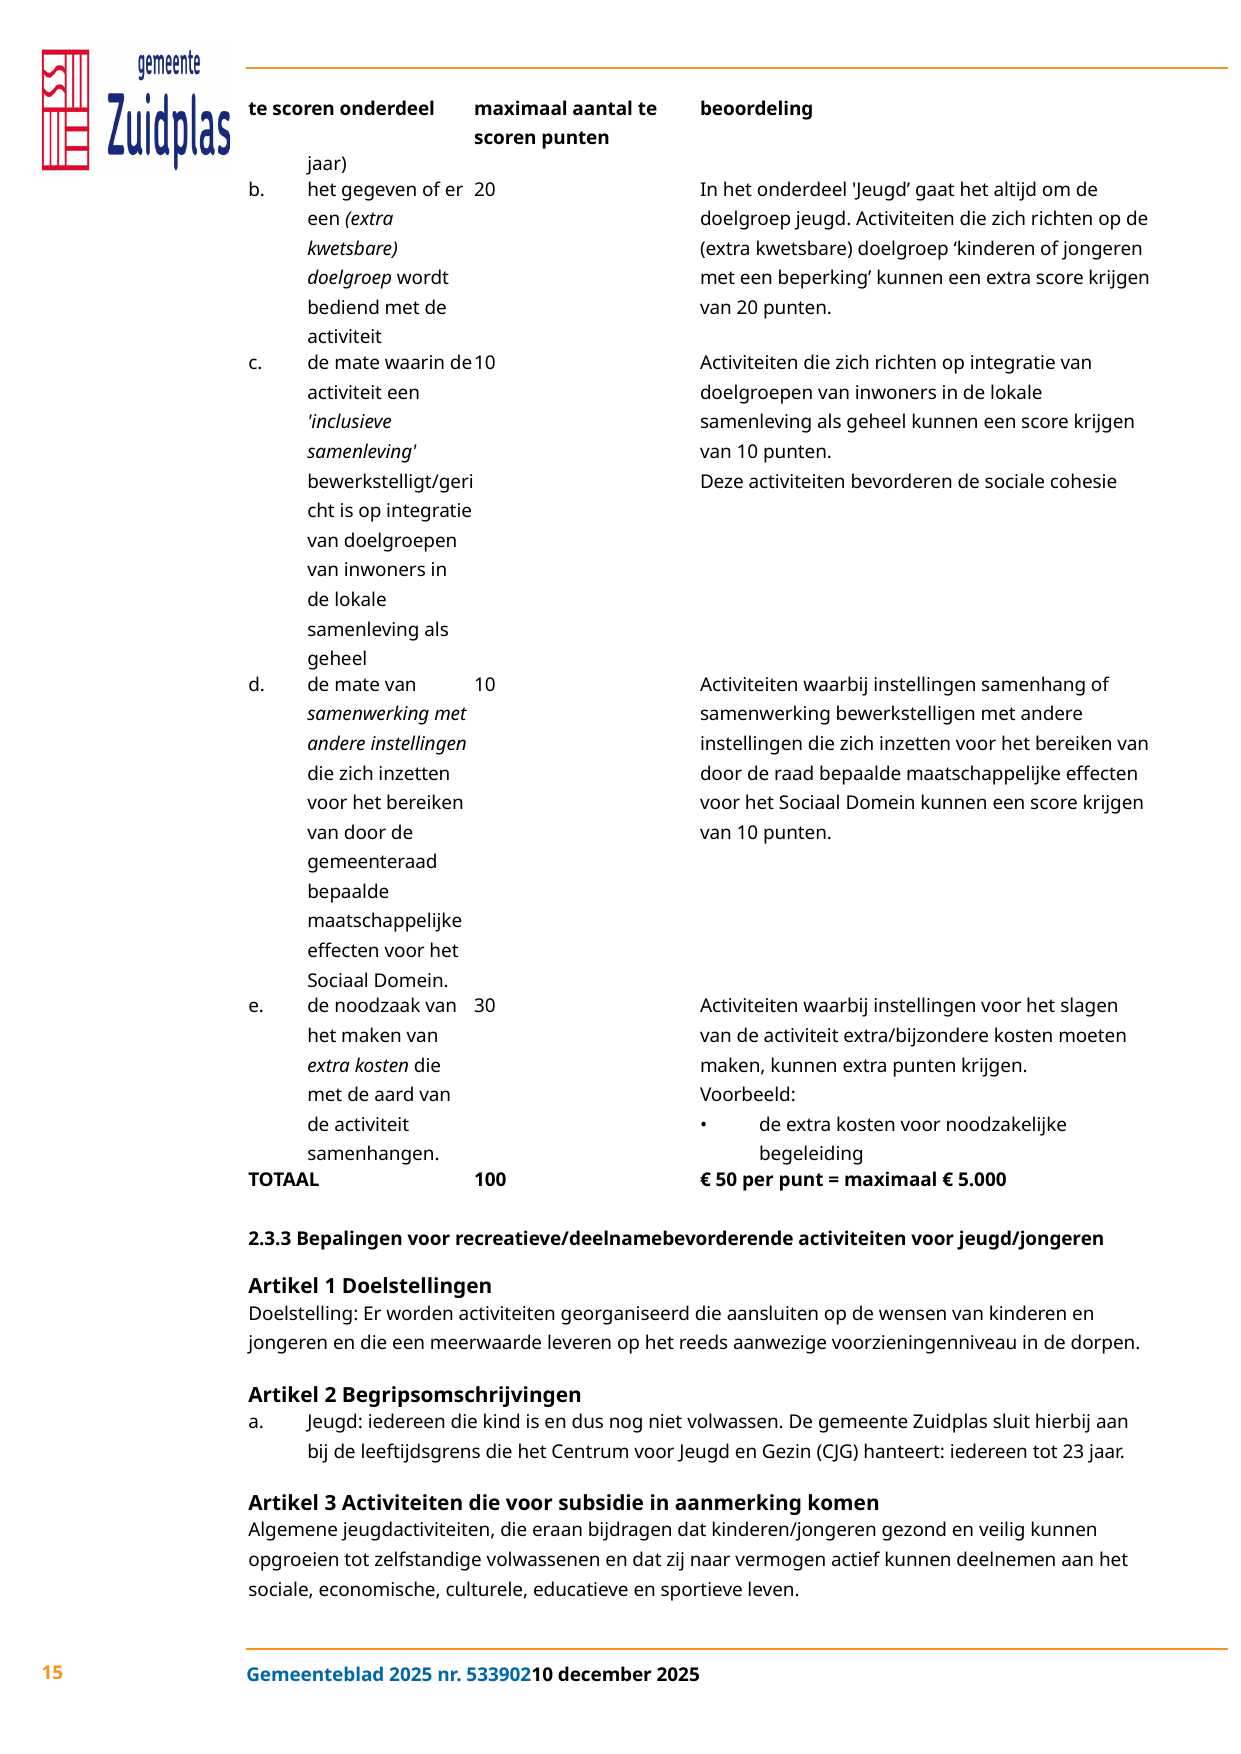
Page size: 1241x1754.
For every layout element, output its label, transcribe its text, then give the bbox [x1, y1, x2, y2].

table_cell 30 [474, 993, 700, 1166]
text Artikel 1 Doelstellingen [248, 1271, 1152, 1300]
table_header maximaal aantal te scoren punten [474, 95, 700, 150]
table_cell de noodzaak van het maken van extra kosten die met de aard van de activiteit samenhangen. [248, 993, 474, 1166]
table_cell de mate van samenwerking met andere instellingen die zich inzetten voor het bereiken van door de gemeenteraad bepaalde maatschappelijke effecten voor het Sociaal Domein. [248, 671, 474, 993]
table_cell 10 [474, 671, 700, 993]
text Algemene jeugdactiviteiten, die eraan bijdragen dat kinderen/jongeren gezond en veilig kunnen opgroeien tot zelfstandige volwassenen en dat zij naar vermogen actief kunnen deelnemen aan het sociale, economische, culturele, educatieve en sportieve leven. [248, 1517, 1152, 1602]
table_cell de mate waarin de activiteit een 'inclusieve samenleving' bewerkstelligt/gericht is op integratie van doelgroepen van inwoners in de lokale samenleving als geheel [248, 350, 474, 671]
text Artikel 3 Activiteiten die voor subsidie in aanmerking komen [248, 1488, 1152, 1517]
table_cell het gegeven of er een (extra kwetsbare) doelgroep wordt bediend met de activiteit [248, 176, 474, 349]
table_cell 10 [474, 350, 700, 671]
list Jeugd: iedereen die kind is en dus nog niet volwassen. De gemeente Zuidplas sluit hierbij aan bij de leeftijdsgrens die het Centrum voor Jeugd en Gezin (CJG) hanteert: iedereen tot 23 jaar. [248, 1408, 1152, 1463]
table_cell Activiteiten die zich richten op integratie van doelgroepen van inwoners in de lokale samenleving als geheel kunnen een score krijgen van 10 punten. Deze activiteiten bevorderen de sociale cohesie [700, 350, 1152, 671]
table_cell [700, 150, 926, 176]
table_header beoordeling [700, 95, 1152, 150]
text Artikel 2 Begripsomschrijvingen [248, 1380, 1152, 1408]
table_cell 100 [474, 1166, 700, 1192]
table_cell In het onderdeel 'Jeugd’ gaat het altijd om de doelgroep jeugd. Activiteiten die zich richten op de (extra kwetsbare) doelgroep ‘kinderen of jongeren met een beperking’ kunnen een extra score krijgen van 20 punten. [700, 176, 1152, 349]
table_cell € 50 per punt = maximaal € 5.000 [700, 1166, 1152, 1192]
table_cell Activiteiten waarbij instellingen samenhang of samenwerking bewerkstelligen met andere instellingen die zich inzetten voor het bereiken van door de raad bepaalde maatschappelijke effecten voor het Sociaal Domein kunnen een score krijgen van 10 punten. [700, 671, 1152, 993]
table_cell TOTAAL [248, 1166, 474, 1192]
table_cell 20 [474, 176, 700, 349]
text 2.3.3 Bepalingen voor recreatieve/deelnamebevorderende activiteiten voor jeugd/jongeren [248, 1225, 1152, 1251]
table_header te scoren onderdeel [248, 95, 474, 150]
table_cell jaar) [248, 150, 474, 176]
table_cell Activiteiten waarbij instellingen voor het slagen van de activiteit extra/bijzondere kosten moeten maken, kunnen extra punten krijgen. Voorbeeld: de extra kosten voor noodzakelijke begeleiding [700, 993, 1152, 1166]
picture [41, 47, 231, 172]
table_cell [474, 150, 700, 176]
text Doelstelling: Er worden activiteiten georganiseerd die aansluiten op de wensen van kinderen en jongeren en die een meerwaarde leveren op het reeds aanwezige voorzieningenniveau in de dorpen. [248, 1300, 1152, 1355]
table_cell [926, 150, 1152, 176]
